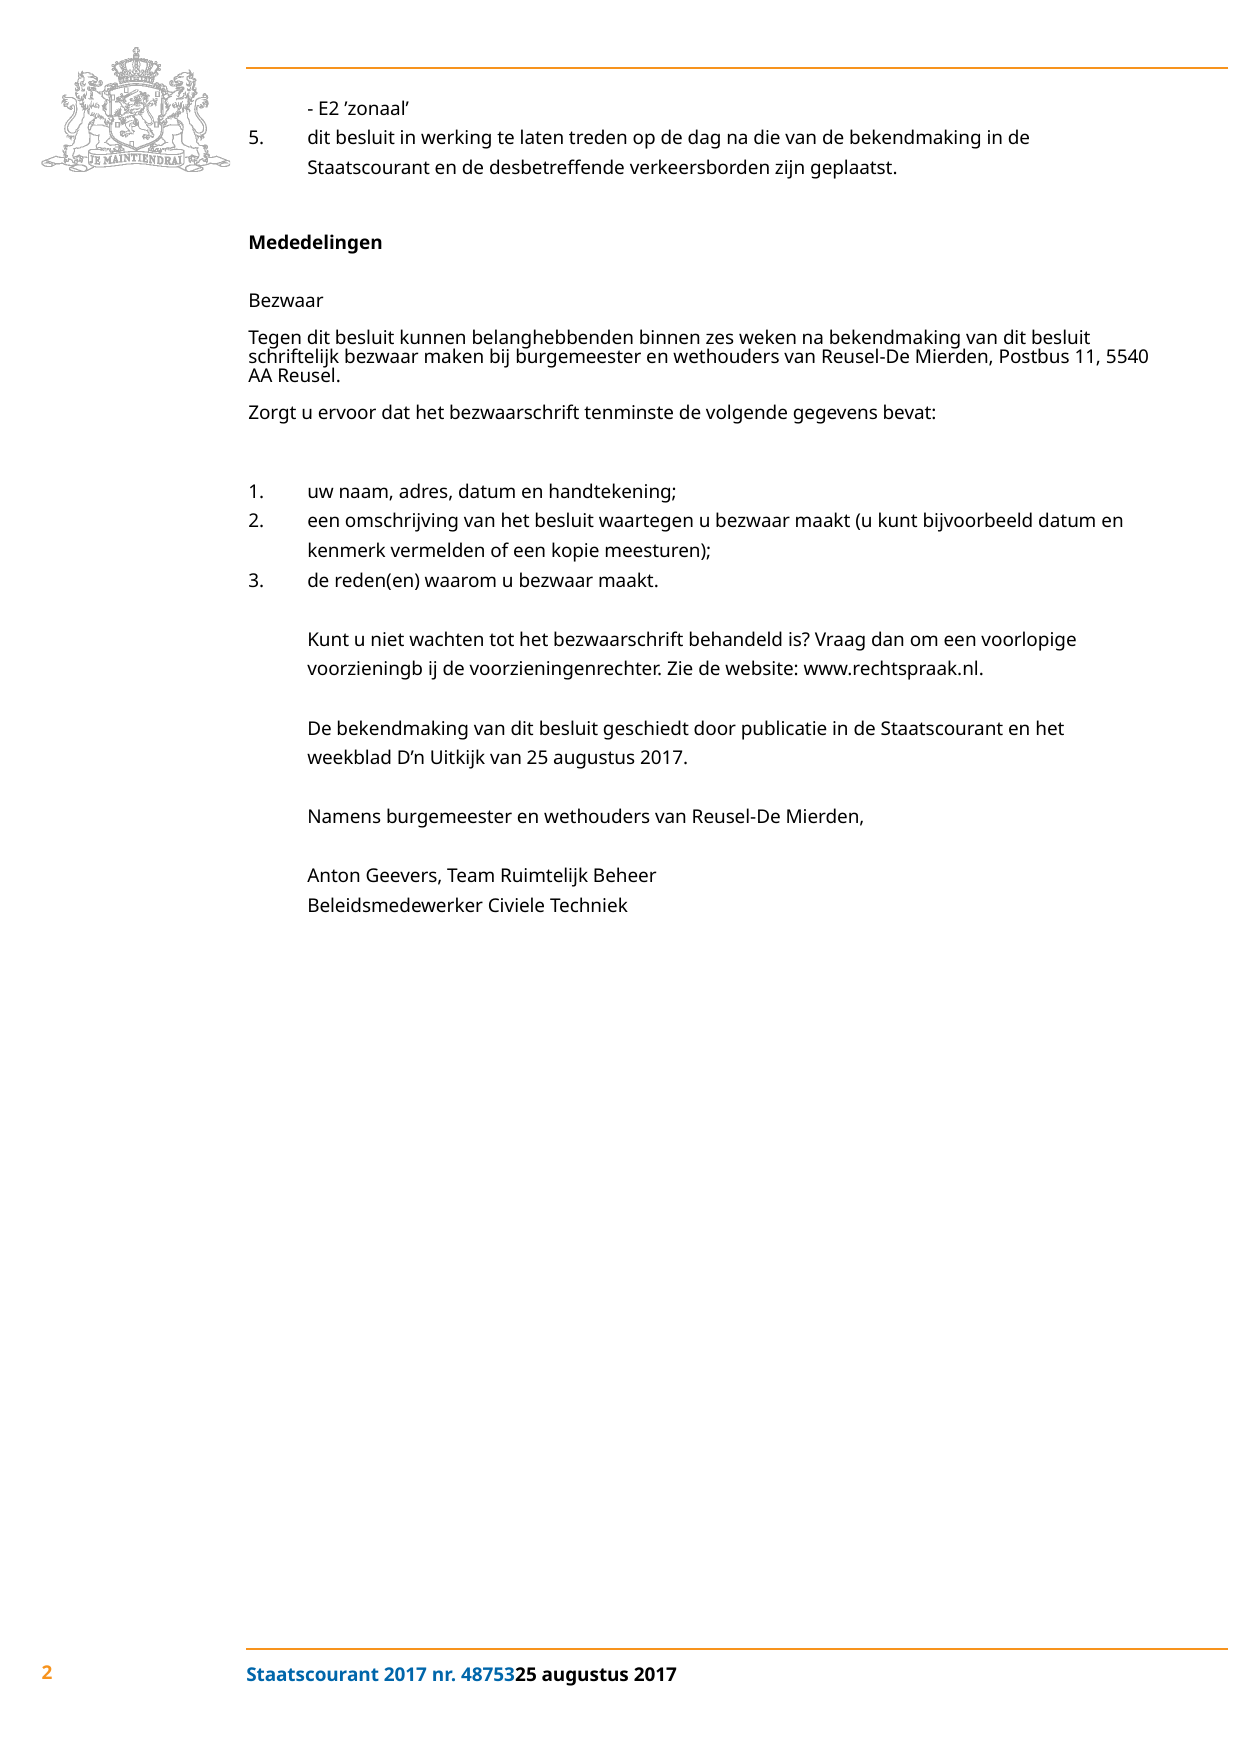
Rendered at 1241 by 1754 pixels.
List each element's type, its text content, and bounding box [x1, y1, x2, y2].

text Tegen dit besluit kunnen belanghebbenden binnen zes weken na bekendmaking van dit besluit schriftelijk bezwaar maken bij burgemeester en wethouders van Reusel-De Mierden, Postbus 11, 5540 AA Reusel. [248, 329, 1152, 386]
text Mededelingen [248, 229, 1152, 255]
text Zorgt u ervoor dat het bezwaarschrift tenminste de volgende gegevens bevat: [248, 404, 1152, 423]
list de reden(en) waarom u bezwaar maakt. [248, 567, 1152, 593]
list Kunt u niet wachten tot het bezwaarschrift behandeld is? Vraag dan om een voorlopige voorzieningb ij de voorzieningenrechter. Zie de website: www.rechtspraak.nl. [248, 626, 1152, 681]
list Namens burgemeester en wethouders van Reusel-De Mierden, [248, 803, 1152, 829]
list Beleidsmedewerker Civiele Techniek [248, 892, 1152, 918]
list dit besluit in werking te laten treden op de dag na die van de bekendmaking in de Staatscourant en de desbetreffende verkeersborden zijn geplaatst. [248, 124, 1152, 180]
picture [41, 47, 231, 172]
list uw naam, adres, datum en handtekening; [248, 478, 1152, 504]
text Bezwaar [248, 292, 1152, 311]
list - E2 ’zonaal’ [248, 95, 1152, 121]
list De bekendmaking van dit besluit geschiedt door publicatie in de Staatscourant en het weekblad D’n Uitkijk van 25 augustus 2017. [248, 715, 1152, 770]
list een omschrijving van het besluit waartegen u bezwaar maakt (u kunt bijvoorbeeld datum en kenmerk vermelden of een kopie meesturen); [248, 508, 1152, 563]
list Anton Geevers, Team Ruimtelijk Beheer [248, 863, 1152, 888]
